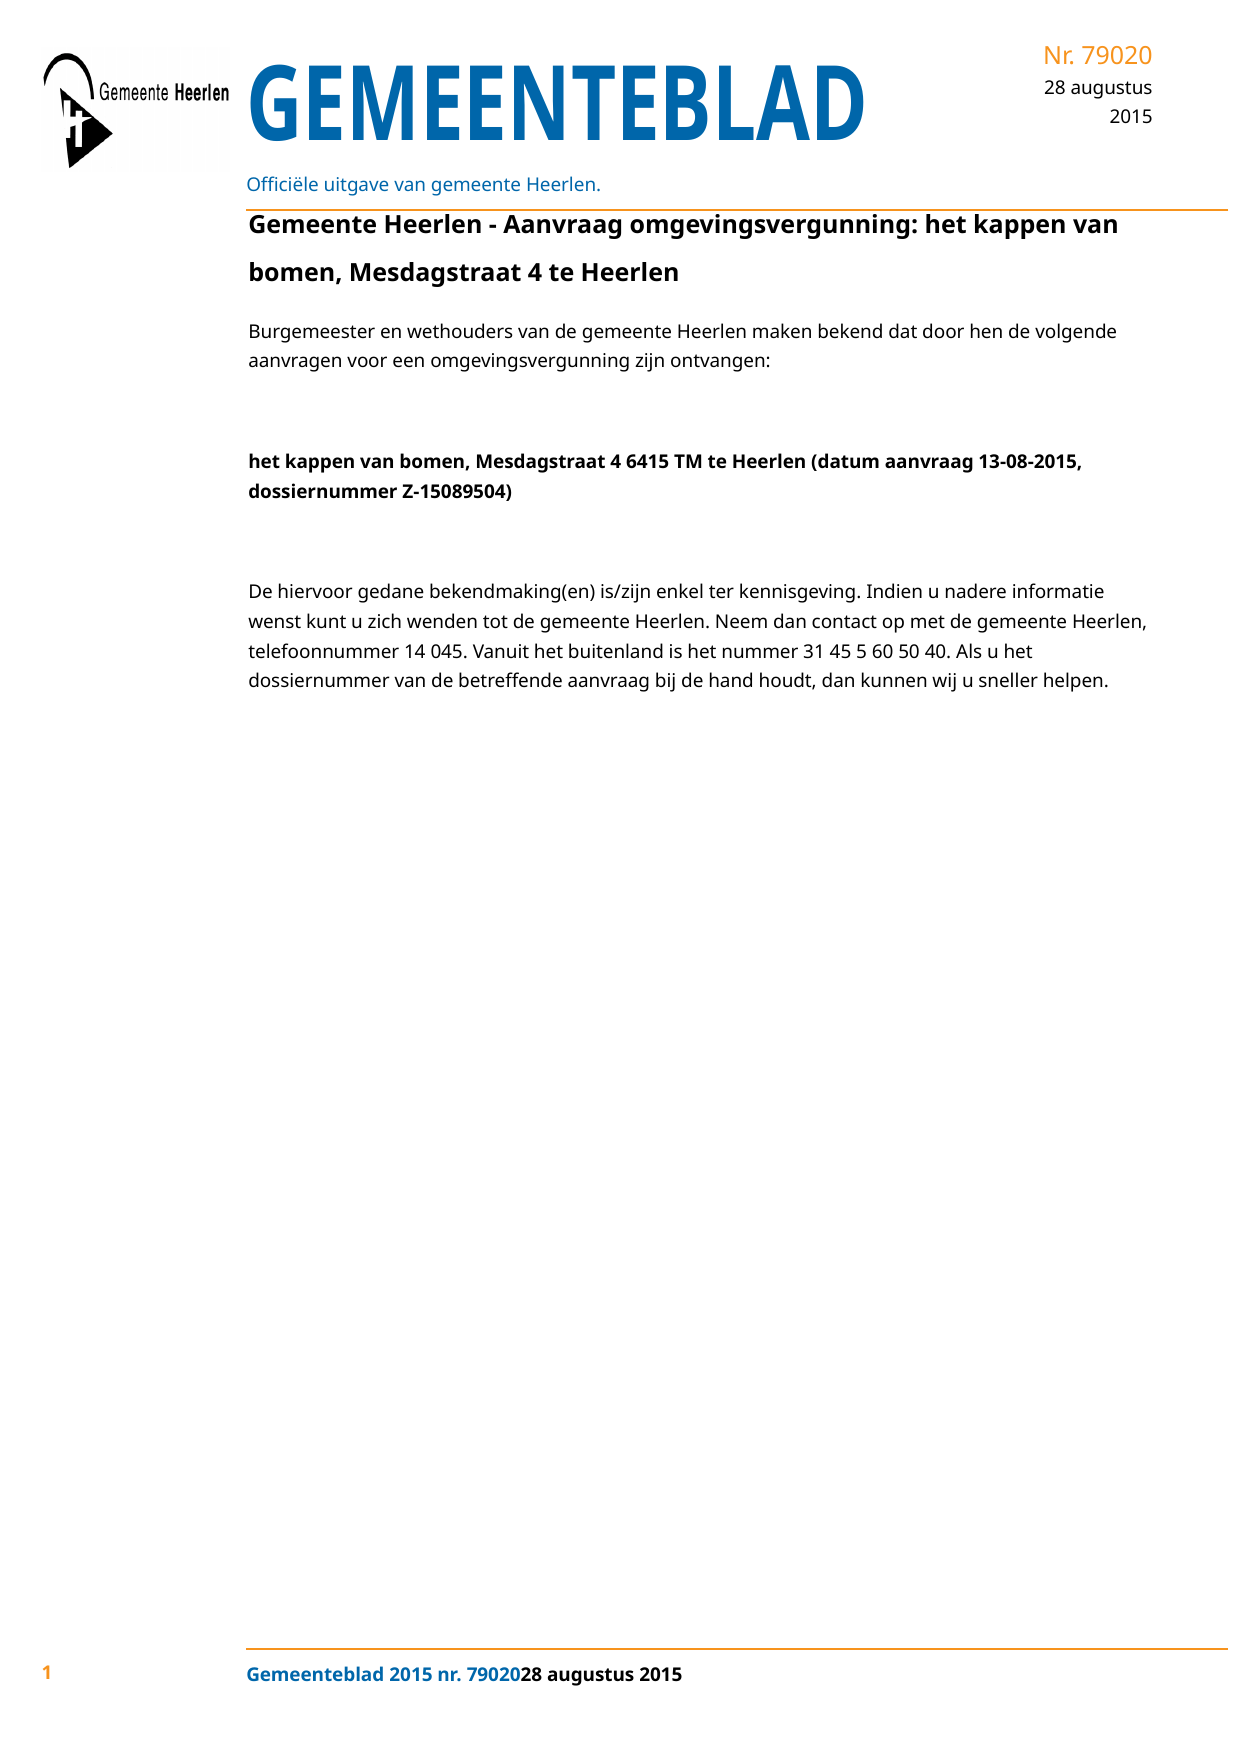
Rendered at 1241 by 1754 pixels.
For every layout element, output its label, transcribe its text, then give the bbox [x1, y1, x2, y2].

text De hiervoor gedane bekendmaking(en) is/zijn enkel ter kennisgeving. Indien u nadere informatie wenst kunt u zich wenden tot de gemeente Heerlen. Neem dan contact op met de gemeente Heerlen, telefoonnummer 14 045. Vanuit het buitenland is het nummer 31 45 5 60 50 40. Als u het dossiernummer van de betreffende aanvraag bij de hand houdt, dan kunnen wij u sneller helpen. [248, 579, 1152, 693]
text Gemeente Heerlen - Aanvraag omgevingsvergunning: het kappen van bomen, Mesdagstraat 4 te Heerlen [248, 211, 1152, 288]
text het kappen van bomen, Mesdagstraat 4 6415 TM te Heerlen (datum aanvraag 13-08-2015, dossiernummer Z-15089504) [248, 448, 1152, 504]
picture [41, 47, 231, 172]
text Burgemeester en wethouders van de gemeente Heerlen maken bekend dat door hen de volgende aanvragen voor een omgevingsvergunning zijn ontvangen: [248, 318, 1152, 373]
